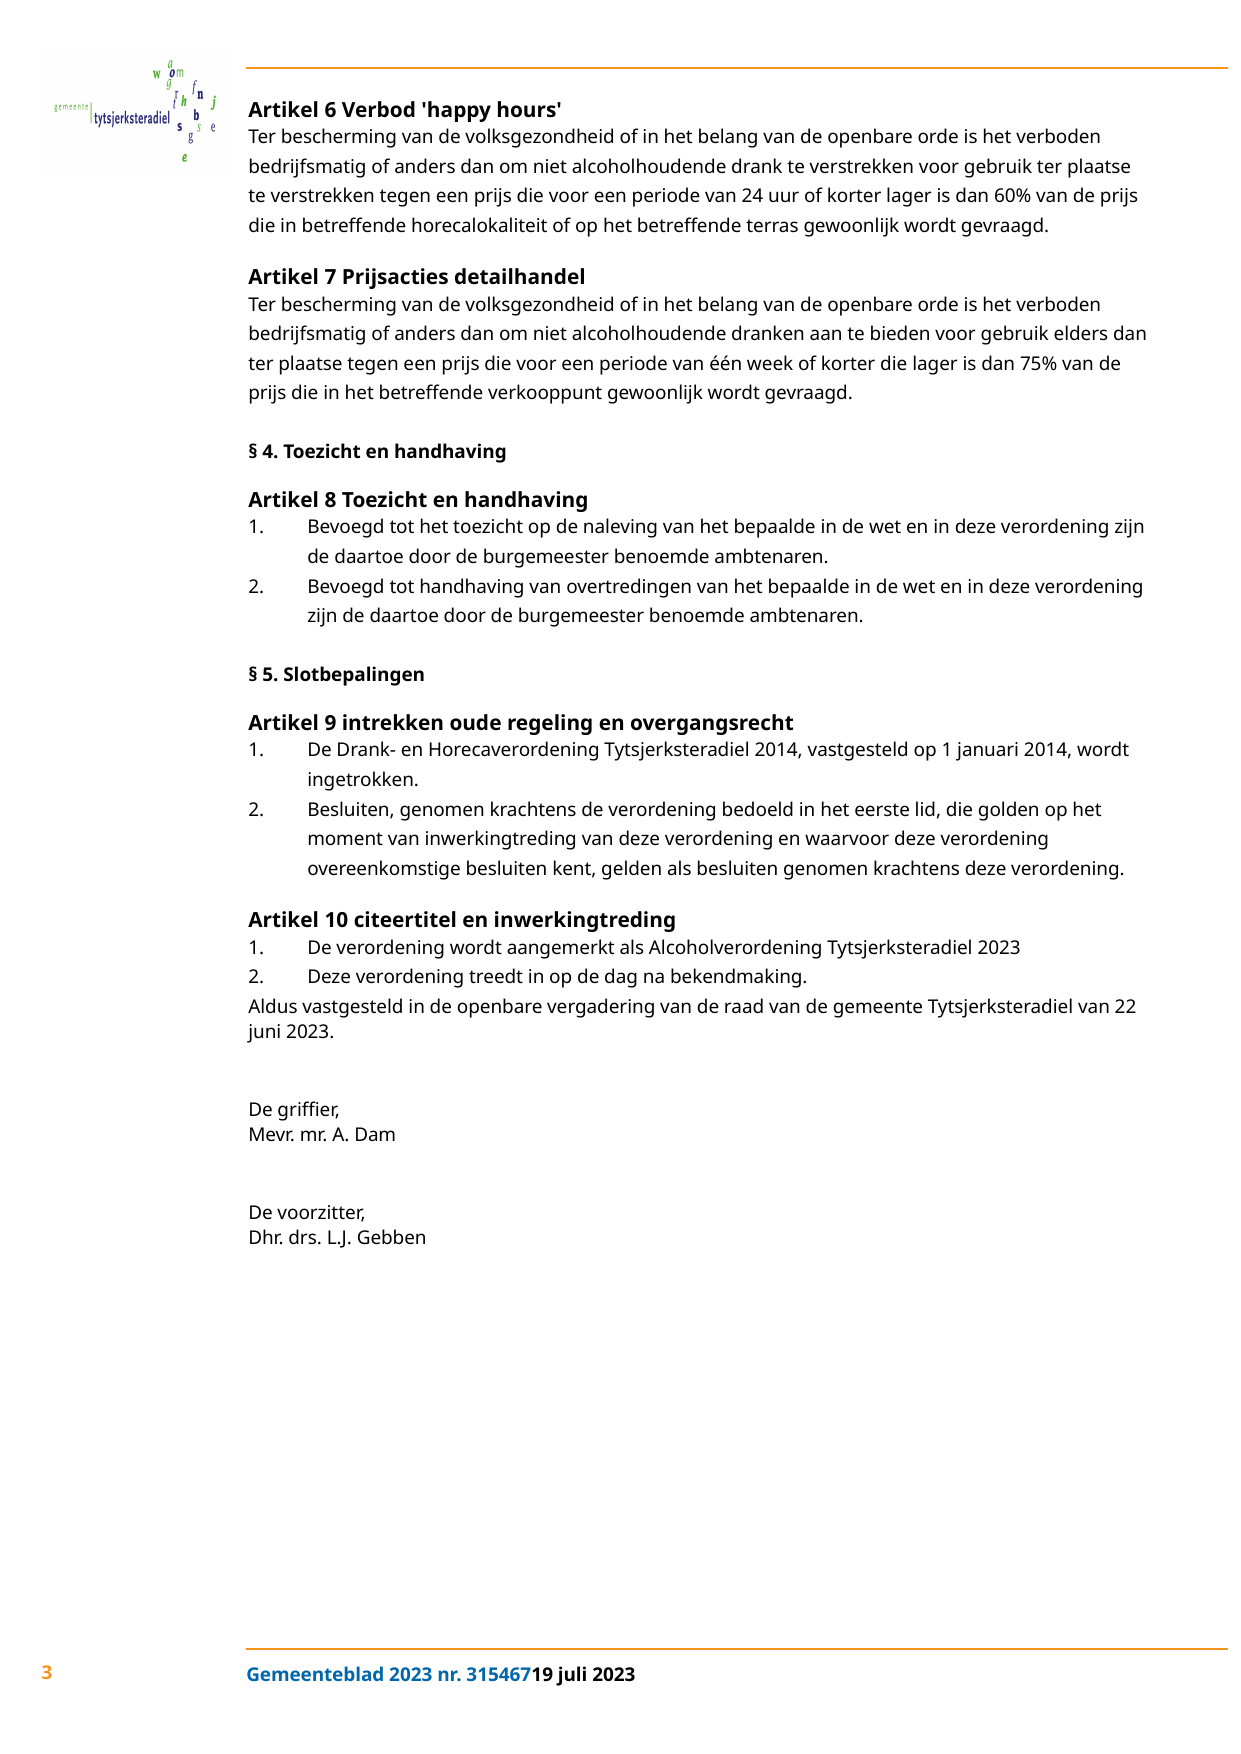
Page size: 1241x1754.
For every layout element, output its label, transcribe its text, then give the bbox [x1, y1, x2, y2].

text Dhr. drs. L.J. Gebben [248, 1224, 1152, 1250]
picture [41, 47, 231, 172]
text Artikel 7 Prijsacties detailhandel [248, 262, 1152, 291]
text Artikel 6 Verbod 'happy hours' [248, 95, 1152, 123]
text Ter bescherming van de volksgezondheid of in het belang van de openbare orde is het verboden bedrijfsmatig of anders dan om niet alcoholhoudende dranken aan te bieden voor gebruik elders dan ter plaatse tegen een prijs die voor een periode van één week of korter die lager is dan 75% van de prijs die in het betreffende verkooppunt gewoonlijk wordt gevraagd. [248, 291, 1152, 405]
text Artikel 9 intrekken oude regeling en overgangsrecht [248, 708, 1152, 737]
list Besluiten, genomen krachtens de verordening bedoeld in het eerste lid, die golden op het moment van inwerkingtreding van deze verordening en waarvoor deze verordening overeenkomstige besluiten kent, gelden als besluiten genomen krachtens deze verordening. [248, 796, 1152, 881]
list Bevoegd tot handhaving van overtredingen van het bepaalde in de wet en in deze verordening zijn de daartoe door de burgemeester benoemde ambtenaren. [248, 573, 1152, 628]
text § 4. Toezicht en handhaving [248, 439, 1152, 464]
text Artikel 10 citeertitel en inwerkingtreding [248, 905, 1152, 934]
text Artikel 8 Toezicht en handhaving [248, 485, 1152, 514]
list De verordening wordt aangemerkt als Alcoholverordening Tytsjerksteradiel 2023 [248, 934, 1152, 959]
text Mevr. mr. A. Dam [248, 1122, 1152, 1147]
text § 5. Slotbepalingen [248, 662, 1152, 687]
text Aldus vastgesteld in de openbare vergadering van de raad van de gemeente Tytsjerksteradiel van 22 juni 2023. [248, 993, 1152, 1044]
text De voorzitter, [248, 1199, 1152, 1224]
list De Drank- en Horecaverordening Tytsjerksteradiel 2014, vastgesteld op 1 januari 2014, wordt ingetrokken. [248, 737, 1152, 792]
text Ter bescherming van de volksgezondheid of in het belang van de openbare orde is het verboden bedrijfsmatig of anders dan om niet alcoholhoudende drank te verstrekken voor gebruik ter plaatse te verstrekken tegen een prijs die voor een periode van 24 uur of korter lager is dan 60% van de prijs die in betreffende horecalokaliteit of op het betreffende terras gewoonlijk wordt gevraagd. [248, 123, 1152, 238]
list Deze verordening treedt in op de dag na bekendmaking. [248, 963, 1152, 989]
list Bevoegd tot het toezicht op de naleving van het bepaalde in de wet en in deze verordening zijn de daartoe door de burgemeester benoemde ambtenaren. [248, 514, 1152, 569]
text De griffier, [248, 1096, 1152, 1122]
